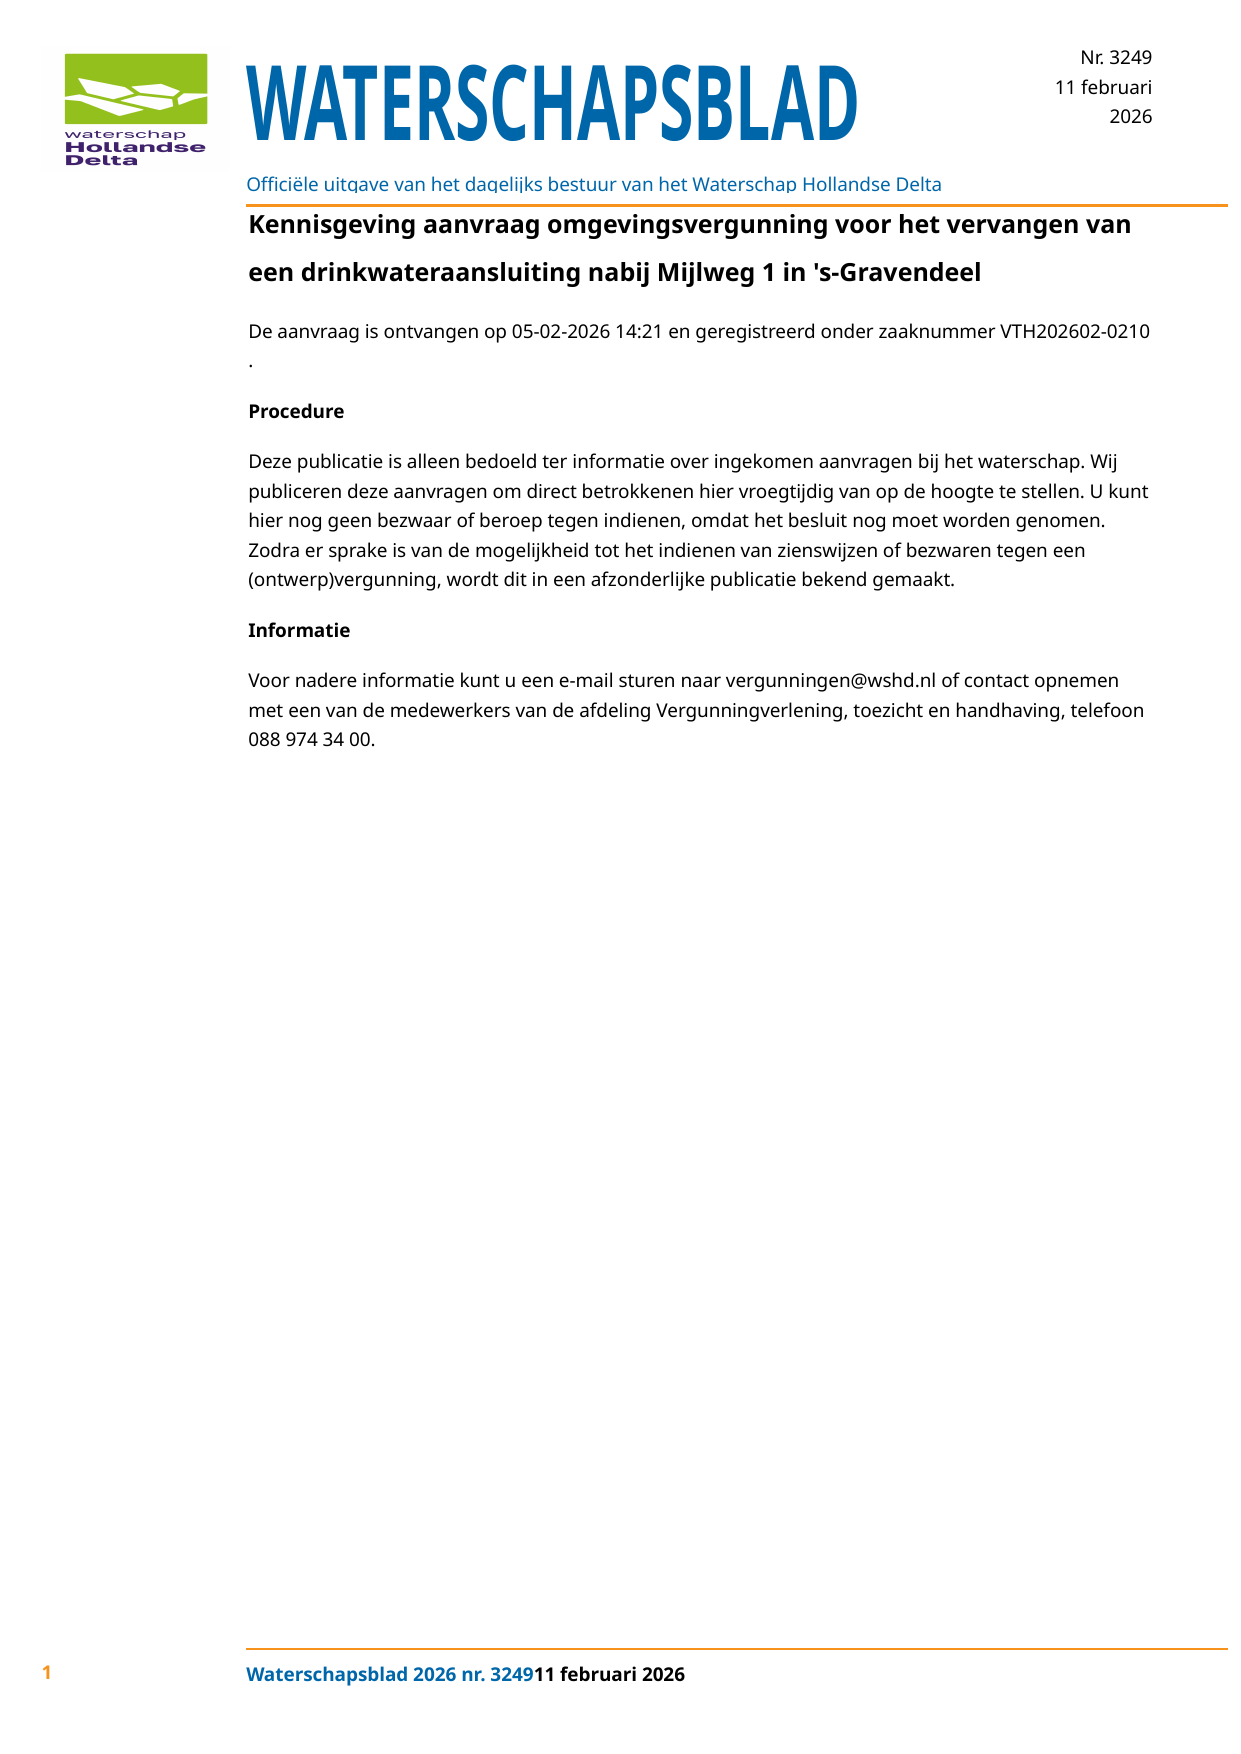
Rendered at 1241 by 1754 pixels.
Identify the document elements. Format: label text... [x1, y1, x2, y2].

text Deze publicatie is alleen bedoeld ter informatie over ingekomen aanvragen bij het waterschap. Wij publiceren deze aanvragen om direct betrokkenen hier vroegtijdig van op de hoogte te stellen. U kunt hier nog geen bezwaar of beroep tegen indienen, omdat het besluit nog moet worden genomen. Zodra er sprake is van de mogelijkheid tot het indienen van zienswijzen of bezwaren tegen een (ontwerp)vergunning, wordt dit in een afzonderlijke publicatie bekend gemaakt. [248, 448, 1152, 592]
picture [41, 47, 231, 172]
text De aanvraag is ontvangen op 05-02-2026 14:21 en geregistreerd onder zaaknummer VTH202602-0210 . [248, 318, 1152, 373]
text Voor nadere informatie kunt u een e-mail sturen naar vergunningen@wshd.nl of contact opnemen met een van de medewerkers van de afdeling Vergunningverlening, toezicht en handhaving, telefoon 088 974 34 00. [248, 667, 1152, 752]
text Procedure [248, 398, 1152, 424]
text Informatie [248, 617, 1152, 643]
text Kennisgeving aanvraag omgevingsvergunning voor het vervangen van een drinkwateraansluiting nabij Mijlweg 1 in 's-Gravendeel [248, 207, 1152, 288]
